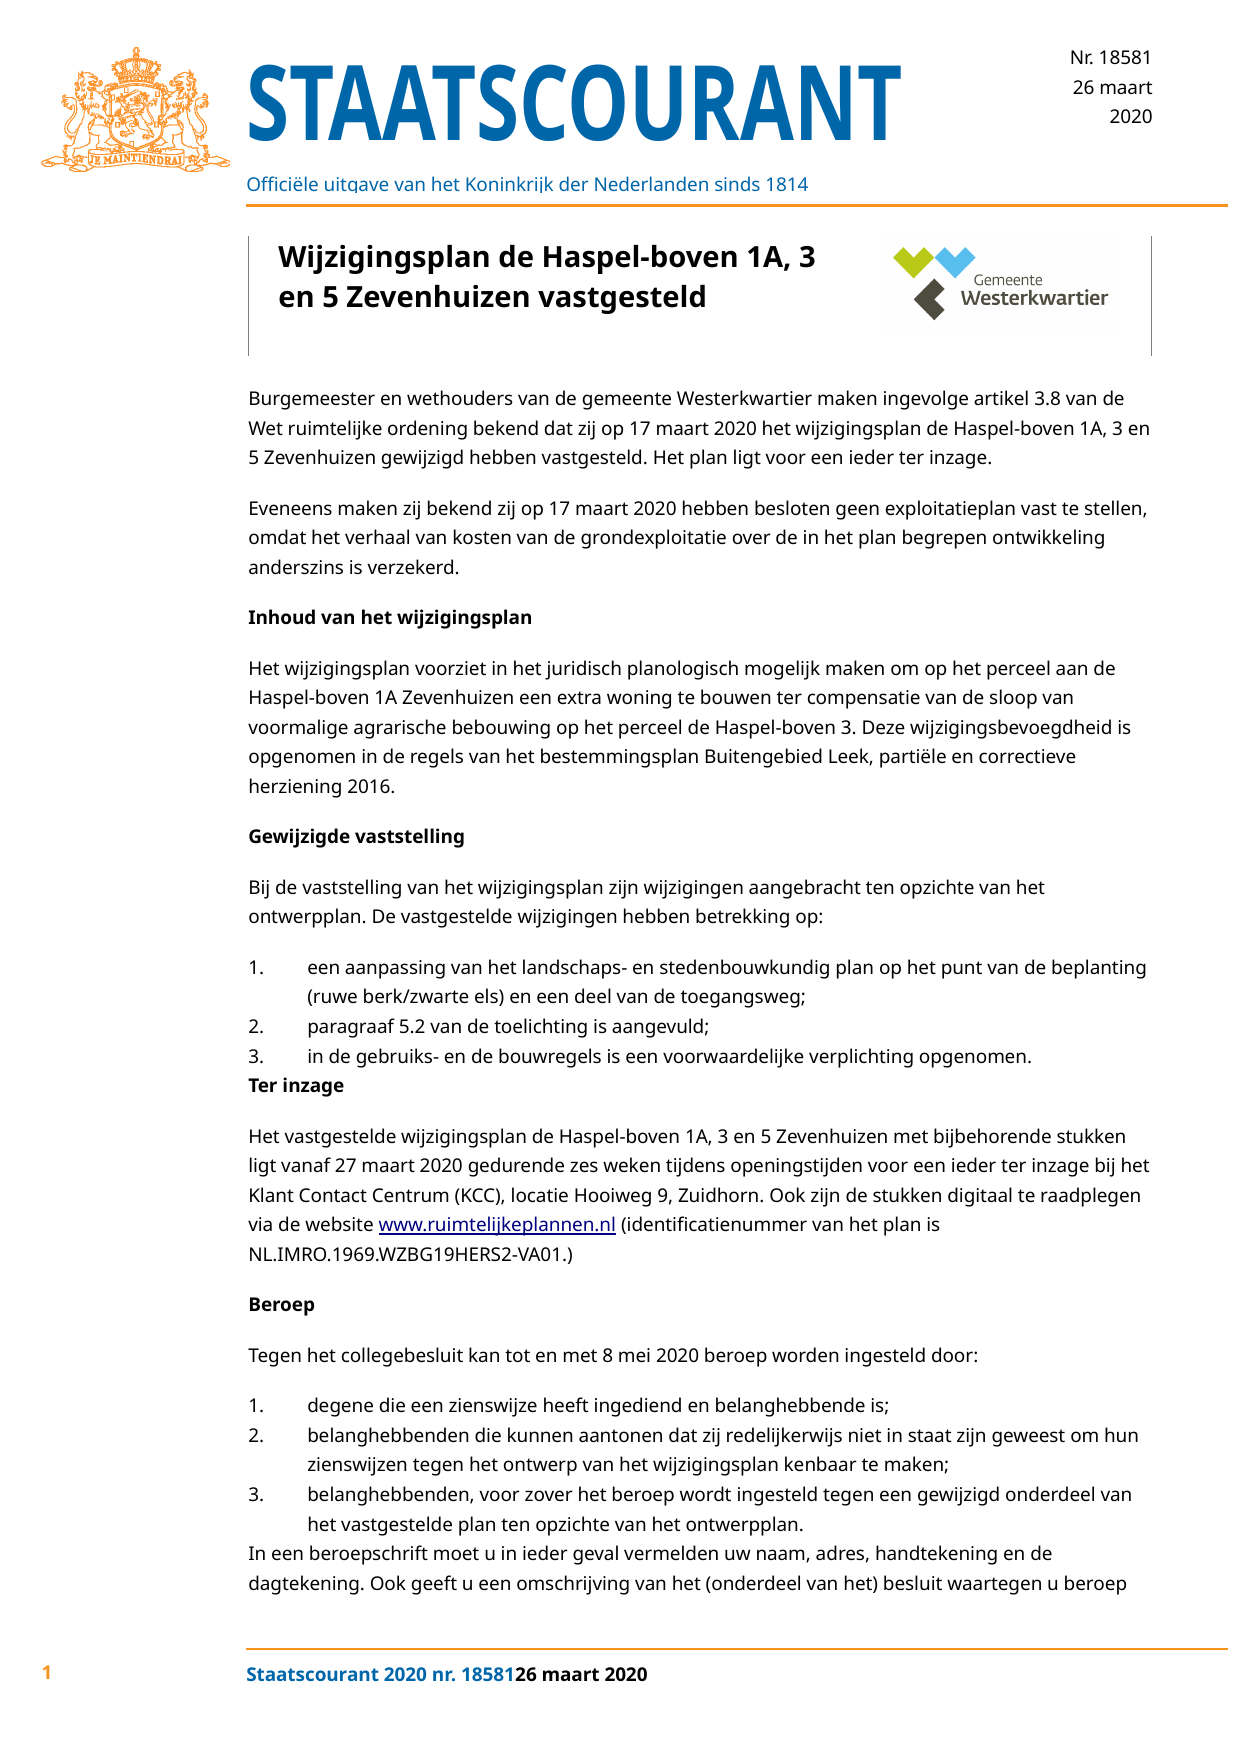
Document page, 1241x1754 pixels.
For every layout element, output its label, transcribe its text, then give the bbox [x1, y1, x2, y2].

text In een beroepschrift moet u in ieder geval vermelden uw naam, adres, handtekening en de dagtekening. Ook geeft u een omschrijving van het (onderdeel van het) besluit waartegen u beroep [248, 1540, 1152, 1596]
picture [41, 47, 231, 172]
text Eveneens maken zij bekend zij op 17 maart 2020 hebben besloten geen exploitatieplan vast te stellen, omdat het verhaal van kosten van de grondexploitatie over de in het plan begrepen ontwikkeling anderszins is verzekerd. [248, 495, 1152, 580]
text Bij de vaststelling van het wijzigingsplan zijn wijzigingen aangebracht ten opzichte van het ontwerpplan. De vastgestelde wijzigingen hebben betrekking op: [248, 874, 1152, 929]
list degene die een zienswijze heeft ingediend en belanghebbende is; [248, 1392, 1152, 1418]
text Ter inzage [248, 1072, 1152, 1098]
text Tegen het collegebesluit kan tot en met 8 mei 2020 beroep worden ingesteld door: [248, 1342, 1152, 1368]
list belanghebbenden, voor zover het beroep wordt ingesteld tegen een gewijzigd onderdeel van het vastgestelde plan ten opzichte van het ontwerpplan. [248, 1481, 1152, 1536]
table_header [850, 236, 1151, 356]
text Het vastgestelde wijzigingsplan de Haspel-boven 1A, 3 en 5 Zevenhuizen met bijbehorende stukken ligt vanaf 27 maart 2020 gedurende zes weken tijdens openingstijden voor een ieder ter inzage bij het Klant Contact Centrum (KCC), locatie Hooiweg 9, Zuidhorn. Ook zijn de stukken digitaal te raadplegen via de website www.ruimtelijkeplannen.nl (identificatienummer van het plan is NL.IMRO.1969.WZBG19HERS2-VA01.) [248, 1123, 1152, 1267]
list belanghebbenden die kunnen aantonen dat zij redelijkerwijs niet in staat zijn geweest om hun zienswijzen tegen het ontwerp van het wijzigingsplan kenbaar te maken; [248, 1422, 1152, 1477]
text Burgemeester en wethouders van de gemeente Westerkwartier maken ingevolge artikel 3.8 van de Wet ruimtelijke ordening bekend dat zij op 17 maart 2020 het wijzigingsplan de Haspel-boven 1A, 3 en 5 Zevenhuizen gewijzigd hebben vastgesteld. Het plan ligt voor een ieder ter inzage. [248, 385, 1152, 470]
text Het wijzigingsplan voorziet in het juridisch planologisch mogelijk maken om op het perceel aan de Haspel-boven 1A Zevenhuizen een extra woning te bouwen ter compensatie van de sloop van voormalige agrarische bebouwing op het perceel de Haspel-boven 3. Deze wijzigingsbevoegdheid is opgenomen in de regels van het bestemmingsplan Buitengebied Leek, partiële en correctieve herziening 2016. [248, 655, 1152, 799]
text Gewijzigde vaststelling [248, 824, 1152, 849]
picture [882, 236, 1119, 331]
text Inhoud van het wijzigingsplan [248, 604, 1152, 630]
list paragraaf 5.2 van de toelichting is aangevuld; [248, 1013, 1152, 1039]
list in de gebruiks- en de bouwregels is een voorwaardelijke verplichting opgenomen. [248, 1043, 1152, 1068]
table_header Wijzigingsplan de Haspel-boven 1A, 3 en 5 Zevenhuizen vastgesteld [249, 236, 850, 356]
text Beroep [248, 1292, 1152, 1317]
list een aanpassing van het landschaps- en stedenbouwkundig plan op het punt van de beplanting (ruwe berk/zwarte els) en een deel van de toegangsweg; [248, 954, 1152, 1009]
